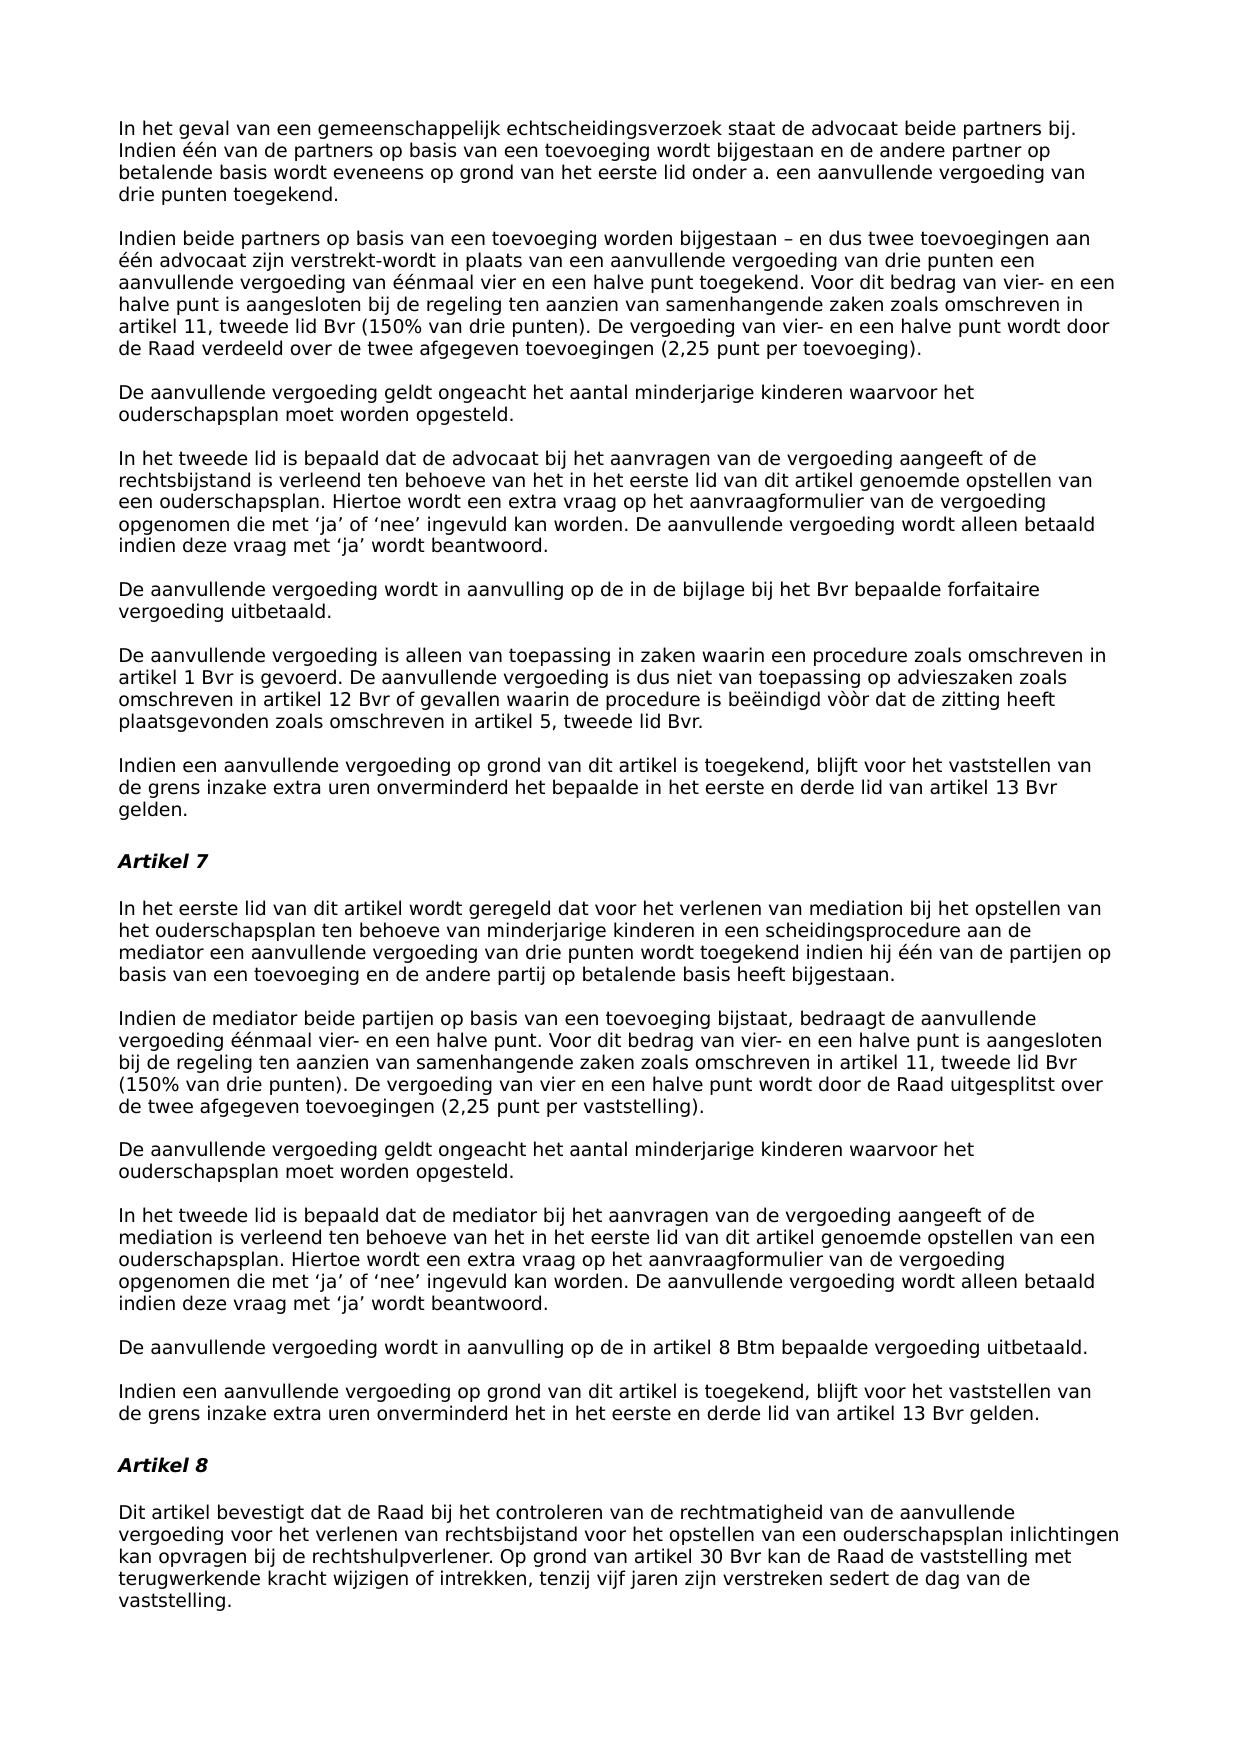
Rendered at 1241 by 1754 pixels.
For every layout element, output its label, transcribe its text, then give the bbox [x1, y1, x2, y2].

text In het tweede lid is bepaald dat de mediator bij het aanvragen van de vergoeding aangeeft of de mediation is verleend ten behoeve van het in het eerste lid van dit artikel genoemde opstellen van een ouderschapsplan. Hiertoe wordt een extra vraag op het aanvraagformulier van de vergoeding opgenomen die met ‘ja’ of ‘nee’ ingevuld kan worden. De aanvullende vergoeding wordt alleen betaald indien deze vraag met ‘ja’ wordt beantwoord. [118, 1205, 1122, 1315]
text De aanvullende vergoeding wordt in aanvulling op de in artikel 8 Btm bepaalde vergoeding uitbetaald. [118, 1337, 1122, 1359]
subtitle Artikel 7 [118, 851, 1122, 873]
text In het tweede lid is bepaald dat de advocaat bij het aanvragen van de vergoeding aangeeft of de rechtsbijstand is verleend ten behoeve van het in het eerste lid van dit artikel genoemde opstellen van een ouderschapsplan. Hiertoe wordt een extra vraag op het aanvraagformulier van de vergoeding opgenomen die met ‘ja’ of ‘nee’ ingevuld kan worden. De aanvullende vergoeding wordt alleen betaald indien deze vraag met ‘ja’ wordt beantwoord. [118, 447, 1122, 557]
text Indien beide partners op basis van een toevoeging worden bijgestaan – en dus twee toevoegingen aan één advocaat zijn verstrekt-wordt in plaats van een aanvullende vergoeding van drie punten een aanvullende vergoeding van éénmaal vier en een halve punt toegekend. Voor dit bedrag van vier- en een halve punt is aangesloten bij de regeling ten aanzien van samenhangende zaken zoals omschreven in artikel 11, tweede lid Bvr (150% van drie punten). De vergoeding van vier- en een halve punt wordt door de Raad verdeeld over de twee afgegeven toevoegingen (2,25 punt per toevoeging). [118, 228, 1122, 360]
text De aanvullende vergoeding is alleen van toepassing in zaken waarin een procedure zoals omschreven in artikel 1 Bvr is gevoerd. De aanvullende vergoeding is dus niet van toepassing op advieszaken zoals omschreven in artikel 12 Bvr of gevallen waarin de procedure is beëindigd vòòr dat de zitting heeft plaatsgevonden zoals omschreven in artikel 5, tweede lid Bvr. [118, 645, 1122, 733]
text Indien een aanvullende vergoeding op grond van dit artikel is toegekend, blijft voor het vaststellen van de grens inzake extra uren onverminderd het in het eerste en derde lid van artikel 13 Bvr gelden. [118, 1381, 1122, 1425]
subtitle Artikel 8 [118, 1455, 1122, 1477]
text Dit artikel bevestigt dat de Raad bij het controleren van de rechtmatigheid van de aanvullende vergoeding voor het verlenen van rechtsbijstand voor het opstellen van een ouderschapsplan inlichtingen kan opvragen bij de rechtshulpverlener. Op grond van artikel 30 Bvr kan de Raad de vaststelling met terugwerkende kracht wijzigen of intrekken, tenzij vijf jaren zijn verstreken sedert de dag van de vaststelling. [118, 1502, 1122, 1612]
text De aanvullende vergoeding wordt in aanvulling op de in de bijlage bij het Bvr bepaalde forfaitaire vergoeding uitbetaald. [118, 579, 1122, 623]
text Indien de mediator beide partijen op basis van een toevoeging bijstaat, bedraagt de aanvullende vergoeding éénmaal vier- en een halve punt. Voor dit bedrag van vier- en een halve punt is aangesloten bij de regeling ten aanzien van samenhangende zaken zoals omschreven in artikel 11, tweede lid Bvr (150% van drie punten). De vergoeding van vier en een halve punt wordt door de Raad uitgesplitst over de twee afgegeven toevoegingen (2,25 punt per vaststelling). [118, 1008, 1122, 1117]
text In het eerste lid van dit artikel wordt geregeld dat voor het verlenen van mediation bij het opstellen van het ouderschapsplan ten behoeve van minderjarige kinderen in een scheidingsprocedure aan de mediator een aanvullende vergoeding van drie punten wordt toegekend indien hij één van de partijen op basis van een toevoeging en de andere partij op betalende basis heeft bijgestaan. [118, 898, 1122, 986]
text De aanvullende vergoeding geldt ongeacht het aantal minderjarige kinderen waarvoor het ouderschapsplan moet worden opgesteld. [118, 382, 1122, 426]
text In het geval van een gemeenschappelijk echtscheidingsverzoek staat de advocaat beide partners bij. Indien één van de partners op basis van een toevoeging wordt bijgestaan en de andere partner op betalende basis wordt eveneens op grond van het eerste lid onder a. een aanvullende vergoeding van drie punten toegekend. [118, 118, 1122, 206]
text De aanvullende vergoeding geldt ongeacht het aantal minderjarige kinderen waarvoor het ouderschapsplan moet worden opgesteld. [118, 1139, 1122, 1183]
text Indien een aanvullende vergoeding op grond van dit artikel is toegekend, blijft voor het vaststellen van de grens inzake extra uren onverminderd het bepaalde in het eerste en derde lid van artikel 13 Bvr gelden. [118, 755, 1122, 821]
